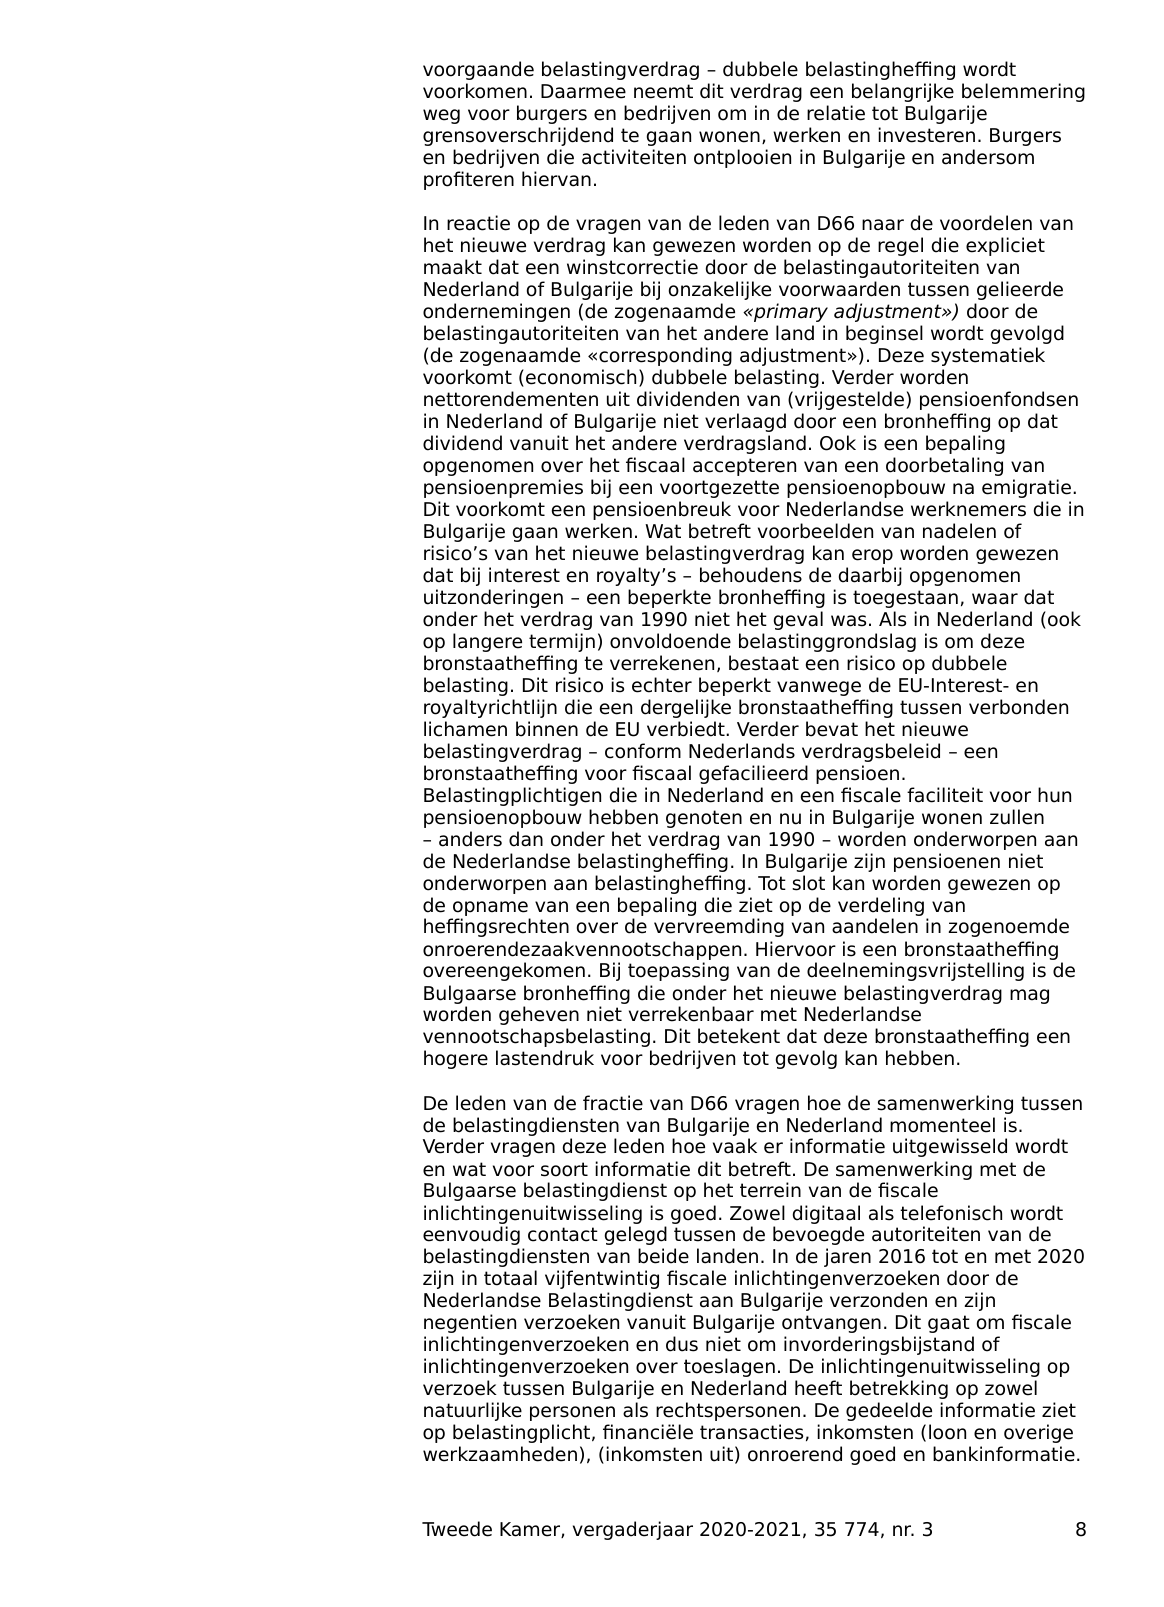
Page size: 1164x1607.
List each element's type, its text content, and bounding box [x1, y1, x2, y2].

text voorgaande belastingverdrag – dubbele belastingheffing wordt voorkomen. Daarmee neemt dit verdrag een belangrijke belemmering weg voor burgers en bedrijven om in de relatie tot Bulgarije grensoverschrijdend te gaan wonen, werken en investeren. Burgers en bedrijven die activiteiten ontplooien in Bulgarije en andersom profiteren hiervan. [422, 59, 1087, 191]
text In reactie op de vragen van de leden van D66 naar de voordelen van het nieuwe verdrag kan gewezen worden op de regel die expliciet maakt dat een winstcorrectie door de belastingautoriteiten van Nederland of Bulgarije bij onzakelijke voorwaarden tussen gelieerde ondernemingen (de zogenaamde «primary adjustment») door de belastingautoriteiten van het andere land in beginsel wordt gevolgd (de zogenaamde «corresponding adjustment»). Deze systematiek voorkomt (economisch) dubbele belasting. Verder worden nettorendementen uit dividenden van (vrijgestelde) pensioenfondsen in Nederland of Bulgarije niet verlaagd door een bronheffing op dat dividend vanuit het andere verdragsland. Ook is een bepaling opgenomen over het fiscaal accepteren van een doorbetaling van pensioenpremies bij een voortgezette pensioenopbouw na emigratie. Dit voorkomt een pensioenbreuk voor Nederlandse werknemers die in Bulgarije gaan werken. Wat betreft voorbeelden van nadelen of risico’s van het nieuwe belastingverdrag kan erop worden gewezen dat bij interest en royalty’s – behoudens de daarbij opgenomen uitzonderingen – een beperkte bronheffing is toegestaan, waar dat onder het verdrag van 1990 niet het geval was. Als in Nederland (ook op langere termijn) onvoldoende belastinggrondslag is om deze bronstaatheffing te verrekenen, bestaat een risico op dubbele belasting. Dit risico is echter beperkt vanwege de EU-Interest- en royaltyrichtlijn die een dergelijke bronstaatheffing tussen verbonden lichamen binnen de EU verbiedt. Verder bevat het nieuwe belastingverdrag – conform Nederlands verdragsbeleid – een bronstaatheffing voor fiscaal gefacilieerd pensioen. Belastingplichtigen die in Nederland en een fiscale faciliteit voor hun pensioenopbouw hebben genoten en nu in Bulgarije wonen zullen – anders dan onder het verdrag van 1990 – worden onderworpen aan de Nederlandse belastingheffing. In Bulgarije zijn pensioenen niet onderworpen aan belastingheffing. Tot slot kan worden gewezen op de opname van een bepaling die ziet op de verdeling van heffingsrechten over de vervreemding van aandelen in zogenoemde onroerendezaakvennootschappen. Hiervoor is een bronstaatheffing overeengekomen. Bij toepassing van de deelnemingsvrijstelling is de Bulgaarse bronheffing die onder het nieuwe belastingverdrag mag worden geheven niet verrekenbaar met Nederlandse vennootschapsbelasting. Dit betekent dat deze bronstaatheffing een hogere lastendruk voor bedrijven tot gevolg kan hebben. [422, 213, 1087, 1070]
text De leden van de fractie van D66 vragen hoe de samenwerking tussen de belastingdiensten van Bulgarije en Nederland momenteel is. Verder vragen deze leden hoe vaak er informatie uitgewisseld wordt en wat voor soort informatie dit betreft. De samenwerking met de Bulgaarse belastingdienst op het terrein van de fiscale inlichtingenuitwisseling is goed. Zowel digitaal als telefonisch wordt eenvoudig contact gelegd tussen de bevoegde autoriteiten van de belastingdiensten van beide landen. In de jaren 2016 tot en met 2020 zijn in totaal vijfentwintig fiscale inlichtingenverzoeken door de Nederlandse Belastingdienst aan Bulgarije verzonden en zijn negentien verzoeken vanuit Bulgarije ontvangen. Dit gaat om fiscale inlichtingenverzoeken en dus niet om invorderingsbijstand of inlichtingenverzoeken over toeslagen. De inlichtingenuitwisseling op verzoek tussen Bulgarije en Nederland heeft betrekking op zowel natuurlijke personen als rechtspersonen. De gedeelde informatie ziet op belastingplicht, financiële transacties, inkomsten (loon en overige werkzaamheden), (inkomsten uit) onroerend goed en bankinformatie. [422, 1092, 1087, 1466]
